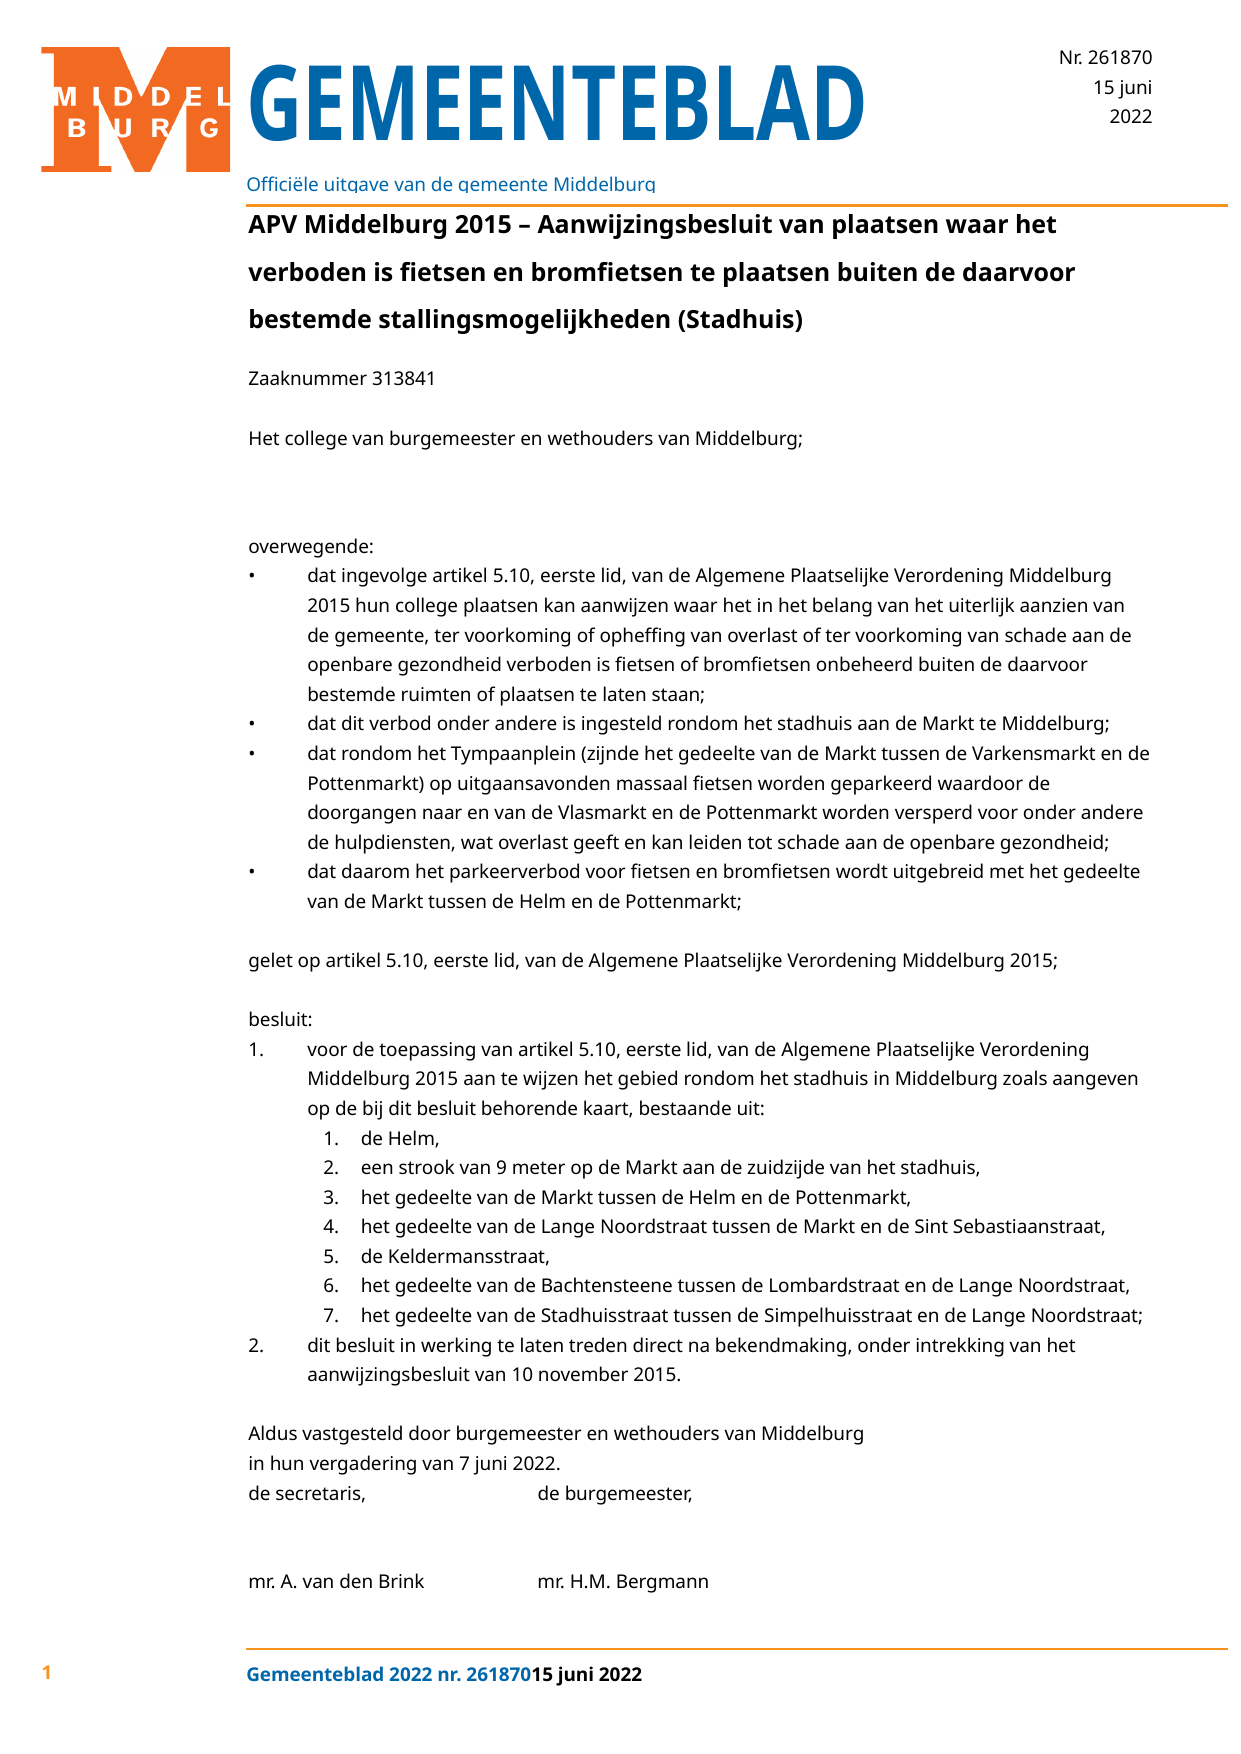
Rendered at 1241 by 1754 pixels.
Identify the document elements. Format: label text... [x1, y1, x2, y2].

text de secretaris, de burgemeester, [248, 1480, 1152, 1506]
text APV Middelburg 2015 – Aanwijzingsbesluit van plaatsen waar het verboden is fietsen en bromfietsen te plaatsen buiten de daarvoor bestemde stallingsmogelijkheden (Stadhuis) [248, 207, 1152, 336]
text overwegende: [248, 533, 1152, 559]
list dit besluit in werking te laten treden direct na bekendmaking, onder intrekking van het aanwijzingsbesluit van 10 november 2015. [248, 1332, 1152, 1387]
list dat ingevolge artikel 5.10, eerste lid, van de Algemene Plaatselijke Verordening Middelburg 2015 hun college plaatsen kan aanwijzen waar het in het belang van het uiterlijk aanzien van de gemeente, ter voorkoming of opheffing van overlast of ter voorkoming van schade aan de openbare gezondheid verboden is fietsen of bromfietsen onbeheerd buiten de daarvoor bestemde ruimten of plaatsen te laten staan; [248, 563, 1152, 707]
text mr. A. van den Brink mr. H.M. Bergmann [248, 1568, 1152, 1594]
list het gedeelte van de Markt tussen de Helm en de Pottenmarkt, [323, 1184, 1152, 1210]
list het gedeelte van de Lange Noordstraat tussen de Markt en de Sint Sebastiaanstraat, [323, 1213, 1152, 1239]
list de Helm, [323, 1125, 1152, 1151]
text Zaaknummer 313841 [248, 366, 1152, 391]
list dat rondom het Tympaanplein (zijnde het gedeelte van de Markt tussen de Varkensmarkt en de Pottenmarkt) op uitgaansavonden massaal fietsen worden geparkeerd waardoor de doorgangen naar en van de Vlasmarkt en de Pottenmarkt worden versperd voor onder andere de hulpdiensten, wat overlast geeft en kan leiden tot schade aan de openbare gezondheid; [248, 740, 1152, 855]
list het gedeelte van de Stadhuisstraat tussen de Simpelhuisstraat en de Lange Noordstraat; [323, 1302, 1152, 1328]
list dat daarom het parkeerverbod voor fietsen en bromfietsen wordt uitgebreid met het gedeelte van de Markt tussen de Helm en de Pottenmarkt; [248, 858, 1152, 914]
text Aldus vastgesteld door burgemeester en wethouders van Middelburg [248, 1421, 1152, 1446]
list dat dit verbod onder andere is ingesteld rondom het stadhuis aan de Markt te Middelburg; [248, 711, 1152, 736]
text besluit: [248, 1006, 1152, 1032]
picture [41, 47, 231, 172]
text Het college van burgemeester en wethouders van Middelburg; [248, 425, 1152, 450]
text gelet op artikel 5.10, eerste lid, van de Algemene Plaatselijke Verordening Middelburg 2015; [248, 947, 1152, 973]
list het gedeelte van de Bachtensteene tussen de Lombardstraat en de Lange Noordstraat, [323, 1273, 1152, 1298]
text in hun vergadering van 7 juni 2022. [248, 1450, 1152, 1476]
list voor de toepassing van artikel 5.10, eerste lid, van de Algemene Plaatselijke Verordening Middelburg 2015 aan te wijzen het gebied rondom het stadhuis in Middelburg zoals aangeven op de bij dit besluit behorende kaart, bestaande uit: [248, 1036, 1152, 1121]
list een strook van 9 meter op de Markt aan de zuidzijde van het stadhuis, [323, 1154, 1152, 1180]
list de Keldermansstraat, [323, 1243, 1152, 1269]
